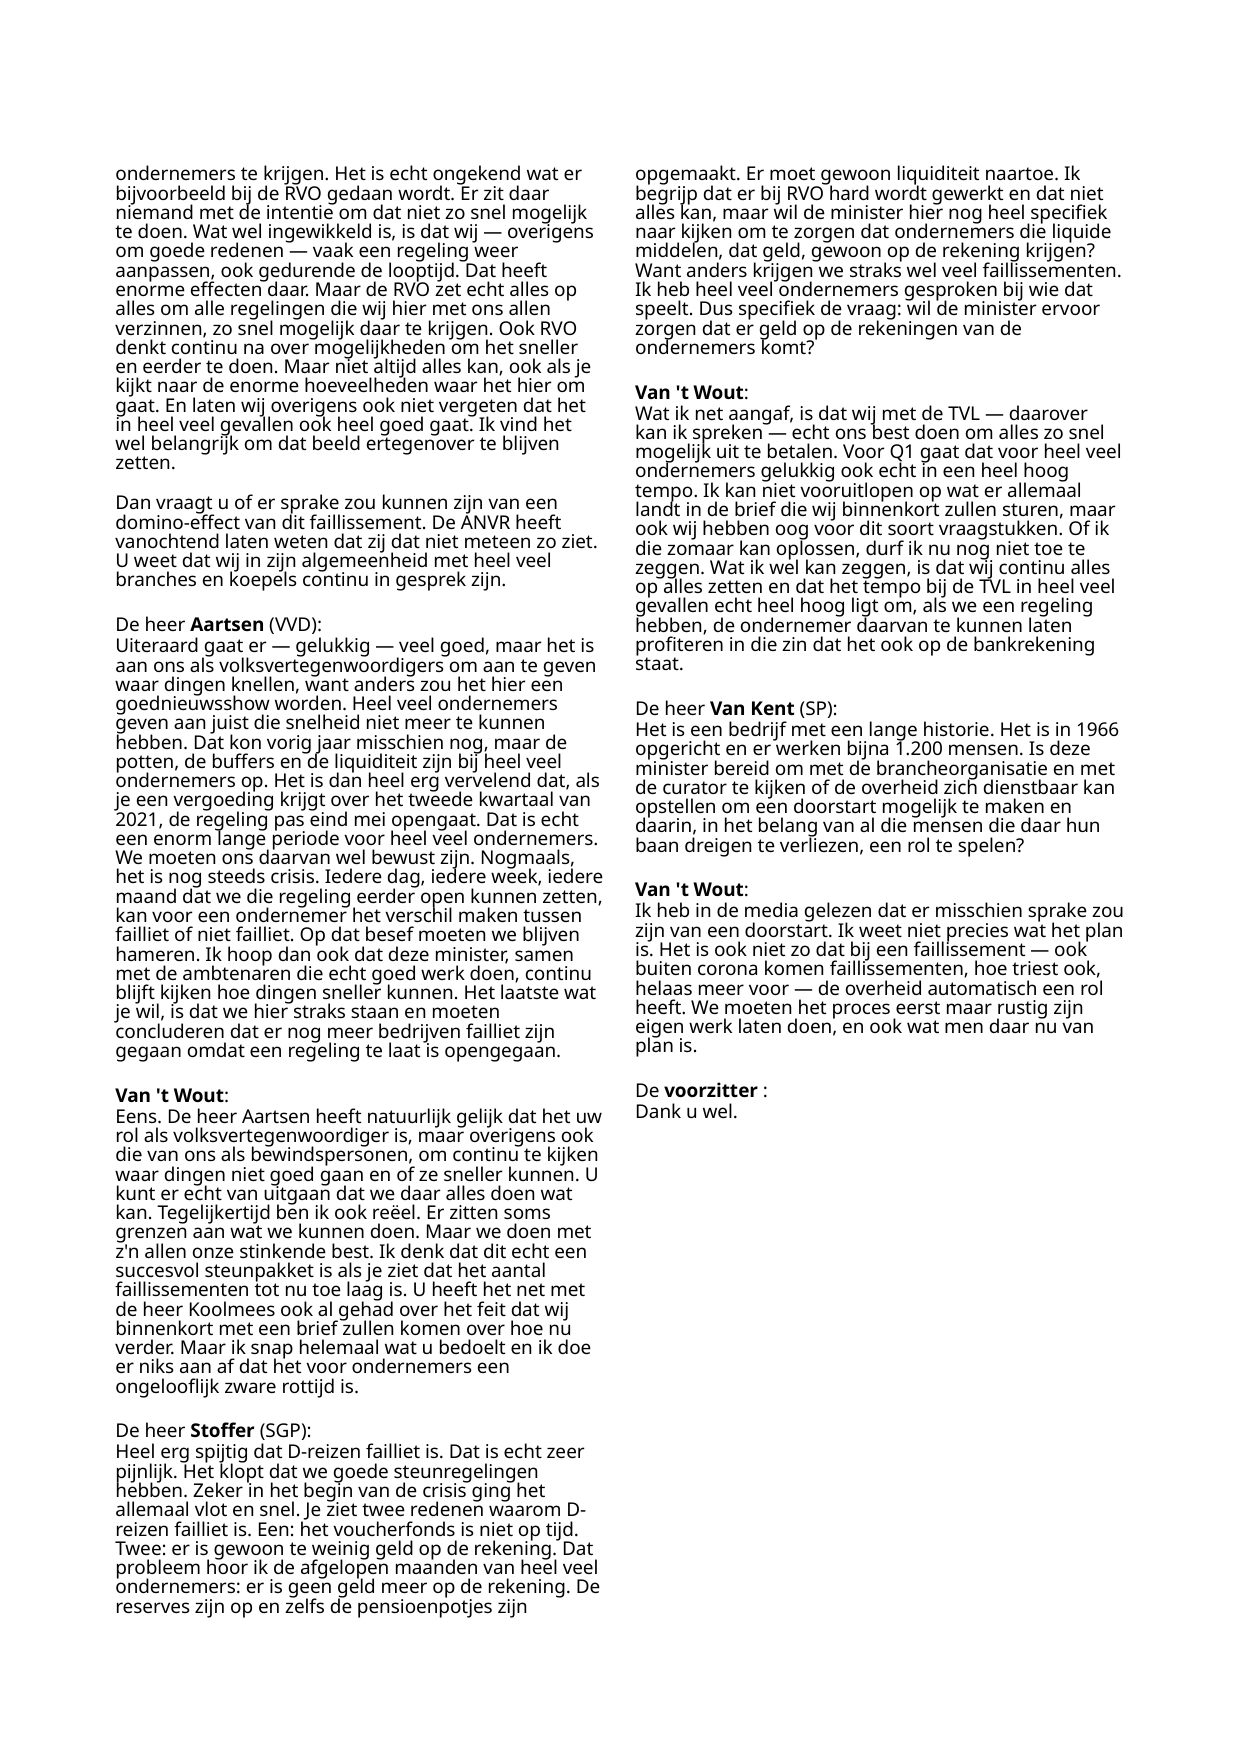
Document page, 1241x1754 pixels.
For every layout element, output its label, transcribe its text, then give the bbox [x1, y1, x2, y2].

text Dan vraagt u of er sprake zou kunnen zijn van een domino-effect van dit faillissement. De ANVR heeft vanochtend laten weten dat zij dat niet meteen zo ziet. U weet dat wij in zijn algemeenheid met heel veel branches en koepels continu in gesprek zijn. [115, 494, 605, 591]
text Van 't Wout: [635, 877, 1125, 902]
text De heer Stoffer (SGP): [115, 1418, 605, 1443]
text Van 't Wout: [635, 379, 1125, 404]
text Het is een bedrijf met een lange historie. Het is in 1966 opgericht en er werken bijna 1.200 mensen. Is deze minister bereid om met de brancheorganisatie en met de curator te kijken of de overheid zich dienstbaar kan opstellen om een doorstart mogelijk te maken en daarin, in het belang van al die mensen die daar hun baan dreigen te verliezen, een rol te spelen? [635, 721, 1125, 856]
text Van 't Wout: [115, 1082, 605, 1108]
text Uiteraard gaat er — gelukkig — veel goed, maar het is aan ons als volksvertegenwoordigers om aan te geven waar dingen knellen, want anders zou het hier een goednieuwsshow worden. Heel veel ondernemers geven aan juist die snelheid niet meer te kunnen hebben. Dat kon vorig jaar misschien nog, maar de potten, de buffers en de liquiditeit zijn bij heel veel ondernemers op. Het is dan heel erg vervelend dat, als je een vergoeding krijgt over het tweede kwartaal van 2021, de regeling pas eind mei opengaat. Dat is echt een enorm lange periode voor heel veel ondernemers. We moeten ons daarvan wel bewust zijn. Nogmaals, het is nog steeds crisis. Iedere dag, iedere week, iedere maand dat we die regeling eerder open kunnen zetten, kan voor een ondernemer het verschil maken tussen failliet of niet failliet. Op dat besef moeten we blijven hameren. Ik hoop dan ook dat deze minister, samen met de ambtenaren die echt goed werk doen, continu blijft kijken hoe dingen sneller kunnen. Het laatste wat je wil, is dat we hier straks staan en moeten concluderen dat er nog meer bedrijven failliet zijn gegaan omdat een regeling te laat is opengegaan. [115, 637, 605, 1061]
text Ik heb in de media gelezen dat er misschien sprake zou zijn van een doorstart. Ik weet niet precies wat het plan is. Het is ook niet zo dat bij een faillissement — ook buiten corona komen faillissementen, hoe triest ook, helaas meer voor — de overheid automatisch een rol heeft. We moeten het proces eerst maar rustig zijn eigen werk laten doen, en ook wat men daar nu van plan is. [635, 902, 1125, 1057]
text Eens. De heer Aartsen heeft natuurlijk gelijk dat het uw rol als volksvertegenwoordiger is, maar overigens ook die van ons als bewindspersonen, om continu te kijken waar dingen niet goed gaan en of ze sneller kunnen. U kunt er echt van uitgaan dat we daar alles doen wat kan. Tegelijkertijd ben ik ook reëel. Er zitten soms grenzen aan wat we kunnen doen. Maar we doen met z'n allen onze stinkende best. Ik denk dat dit echt een succesvol steunpakket is als je ziet dat het aantal faillissementen tot nu toe laag is. U heeft het net met de heer Koolmees ook al gehad over het feit dat wij binnenkort met een brief zullen komen over hoe nu verder. Maar ik snap helemaal wat u bedoelt en ik doe er niks aan af dat het voor ondernemers een ongelooflijk zware rottijd is. [115, 1108, 605, 1397]
text De voorzitter : [635, 1077, 1125, 1103]
text opgemaakt. Er moet gewoon liquiditeit naartoe. Ik begrijp dat er bij RVO hard wordt gewerkt en dat niet alles kan, maar wil de minister hier nog heel specifiek naar kijken om te zorgen dat ondernemers die liquide middelen, dat geld, gewoon op de rekening krijgen? Want anders krijgen we straks wel veel faillissementen. Ik heb heel veel ondernemers gesproken bij wie dat speelt. Dus specifiek de vraag: wil de minister ervoor zorgen dat er geld op de rekeningen van de ondernemers komt? [635, 165, 1125, 358]
text ondernemers te krijgen. Het is echt ongekend wat er bijvoorbeeld bij de RVO gedaan wordt. Er zit daar niemand met de intentie om dat niet zo snel mogelijk te doen. Wat wel ingewikkeld is, is dat wij — overigens om goede redenen — vaak een regeling weer aanpassen, ook gedurende de looptijd. Dat heeft enorme effecten daar. Maar de RVO zet echt alles op alles om alle regelingen die wij hier met ons allen verzinnen, zo snel mogelijk daar te krijgen. Ook RVO denkt continu na over mogelijkheden om het sneller en eerder te doen. Maar niet altijd alles kan, ook als je kijkt naar de enorme hoeveelheden waar het hier om gaat. En laten wij overigens ook niet vergeten dat het in heel veel gevallen ook heel goed gaat. Ik vind het wel belangrijk om dat beeld ertegenover te blijven zetten. [115, 165, 605, 474]
text Dank u wel. [635, 1103, 1125, 1122]
text Heel erg spijtig dat D-reizen failliet is. Dat is echt zeer pijnlijk. Het klopt dat we goede steunregelingen hebben. Zeker in het begin van de crisis ging het allemaal vlot en snel. Je ziet twee redenen waarom D-reizen failliet is. Een: het voucherfonds is niet op tijd. Twee: er is gewoon te weinig geld op de rekening. Dat probleem hoor ik de afgelopen maanden van heel veel ondernemers: er is geen geld meer op de rekening. De reserves zijn op en zelfs de pensioenpotjes zijn [115, 1443, 605, 1617]
text Wat ik net aangaf, is dat wij met de TVL — daarover kan ik spreken — echt ons best doen om alles zo snel mogelijk uit te betalen. Voor Q1 gaat dat voor heel veel ondernemers gelukkig ook echt in een heel hoog tempo. Ik kan niet vooruitlopen op wat er allemaal landt in de brief die wij binnenkort zullen sturen, maar ook wij hebben oog voor dit soort vraagstukken. Of ik die zomaar kan oplossen, durf ik nu nog niet toe te zeggen. Wat ik wel kan zeggen, is dat wij continu alles op alles zetten en dat het tempo bij de TVL in heel veel gevallen echt heel hoog ligt om, als we een regeling hebben, de ondernemer daarvan te kunnen laten profiteren in die zin dat het ook op de bankrekening staat. [635, 404, 1125, 674]
text De heer Aartsen (VVD): [115, 612, 605, 637]
text De heer Van Kent (SP): [635, 695, 1125, 721]
